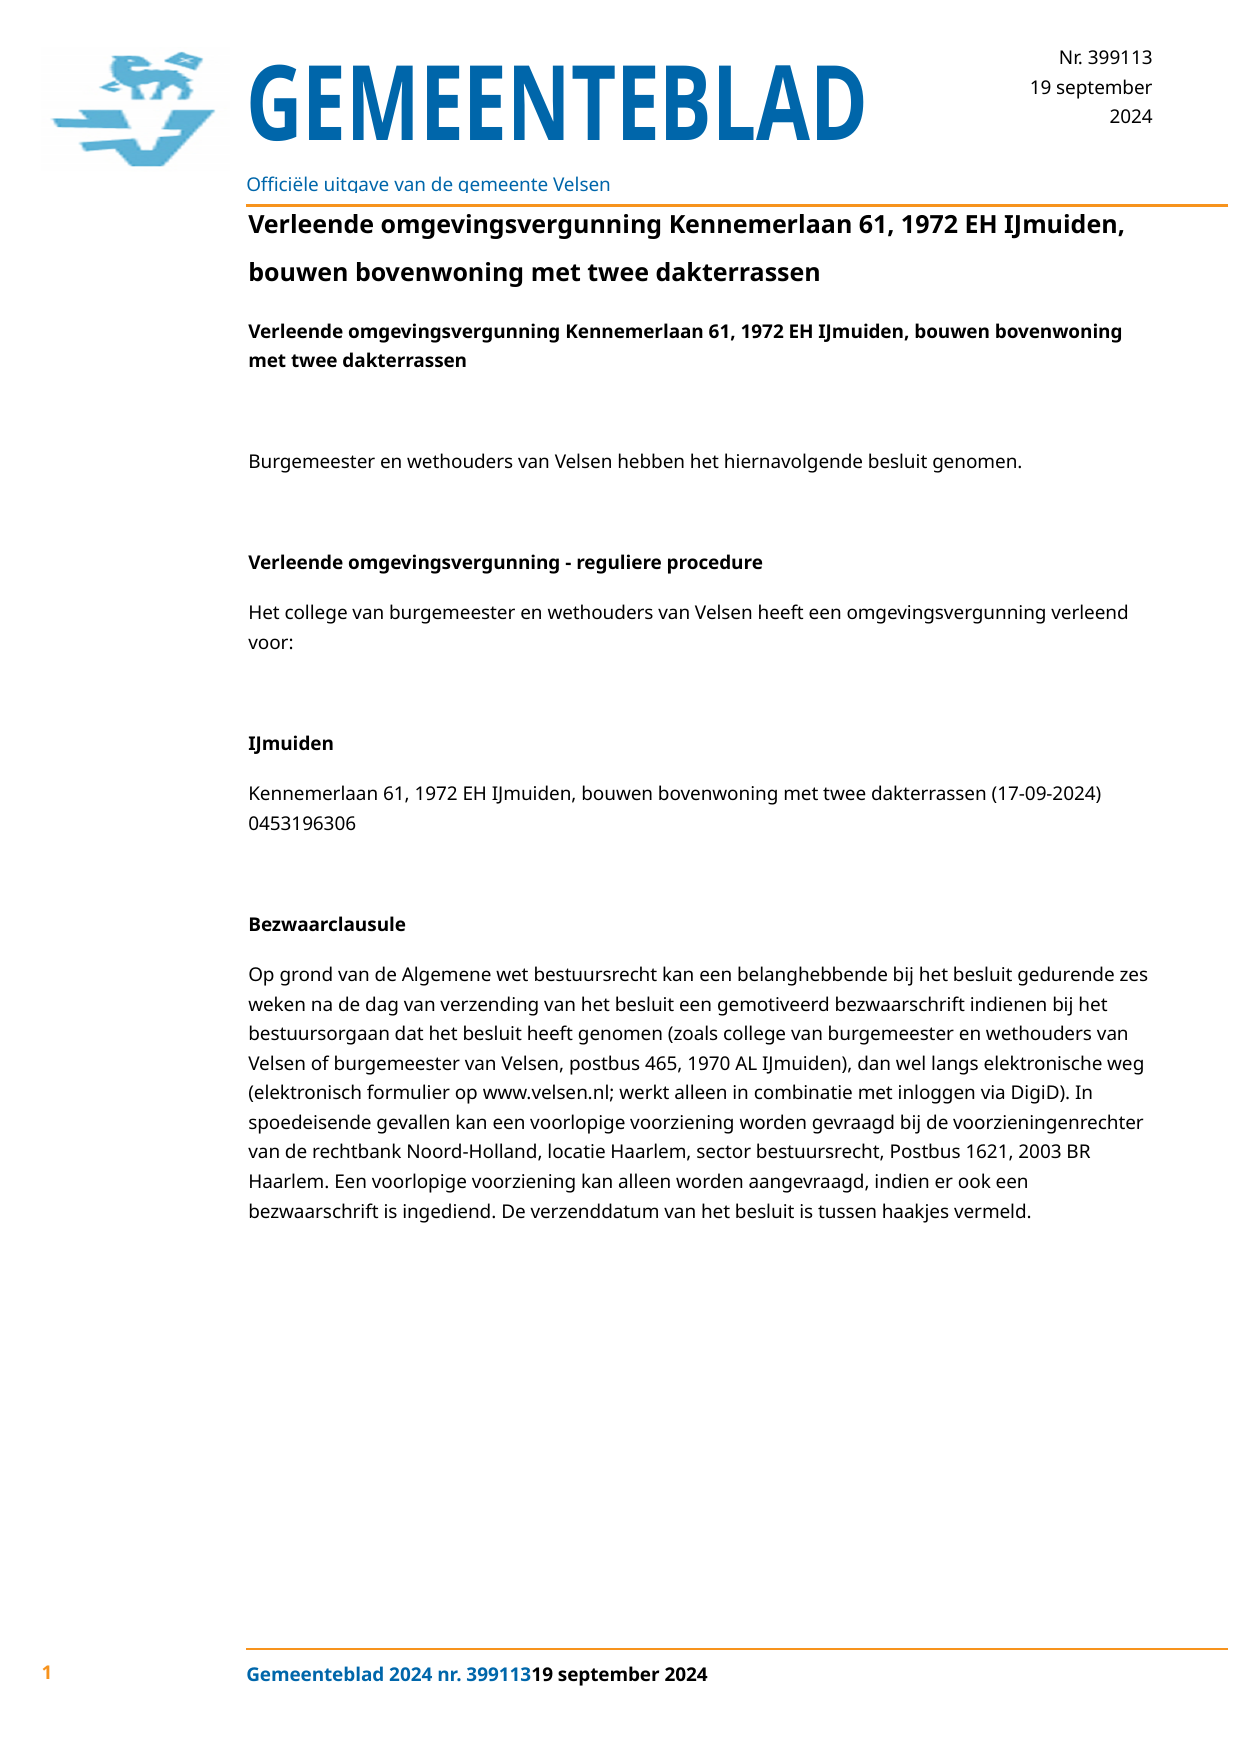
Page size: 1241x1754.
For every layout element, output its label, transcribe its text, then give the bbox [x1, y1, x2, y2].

text Verleende omgevingsvergunning Kennemerlaan 61, 1972 EH IJmuiden, bouwen bovenwoning met twee dakterrassen [248, 318, 1152, 373]
text Kennemerlaan 61, 1972 EH IJmuiden, bouwen bovenwoning met twee dakterrassen (17-09-2024) 0453196306 [248, 780, 1152, 836]
text Burgemeester en wethouders van Velsen hebben het hiernavolgende besluit genomen. [248, 448, 1152, 474]
text Verleende omgevingsvergunning Kennemerlaan 61, 1972 EH IJmuiden, bouwen bovenwoning met twee dakterrassen [248, 207, 1152, 288]
text Het college van burgemeester en wethouders van Velsen heeft een omgevingsvergunning verleend voor: [248, 599, 1152, 655]
text IJmuiden [248, 730, 1152, 756]
text Verleende omgevingsvergunning - reguliere procedure [248, 549, 1152, 575]
text Op grond van de Algemene wet bestuursrecht kan een belanghebbende bij het besluit gedurende zes weken na de dag van verzending van het besluit een gemotiveerd bezwaarschrift indienen bij het bestuursorgaan dat het besluit heeft genomen (zoals college van burgemeester en wethouders van Velsen of burgemeester van Velsen, postbus 465, 1970 AL IJmuiden), dan wel langs elektronische weg (elektronisch formulier op www.velsen.nl; werkt alleen in combinatie met inloggen via DigiD). In spoedeisende gevallen kan een voorlopige voorziening worden gevraagd bij de voorzieningenrechter van de rechtbank Noord-Holland, locatie Haarlem, sector bestuursrecht, Postbus 1621, 2003 BR Haarlem. Een voorlopige voorziening kan alleen worden aangevraagd, indien er ook een bezwaarschrift is ingediend. De verzenddatum van het besluit is tussen haakjes vermeld. [248, 961, 1152, 1224]
text Bezwaarclausule [248, 911, 1152, 937]
picture [41, 47, 231, 172]
